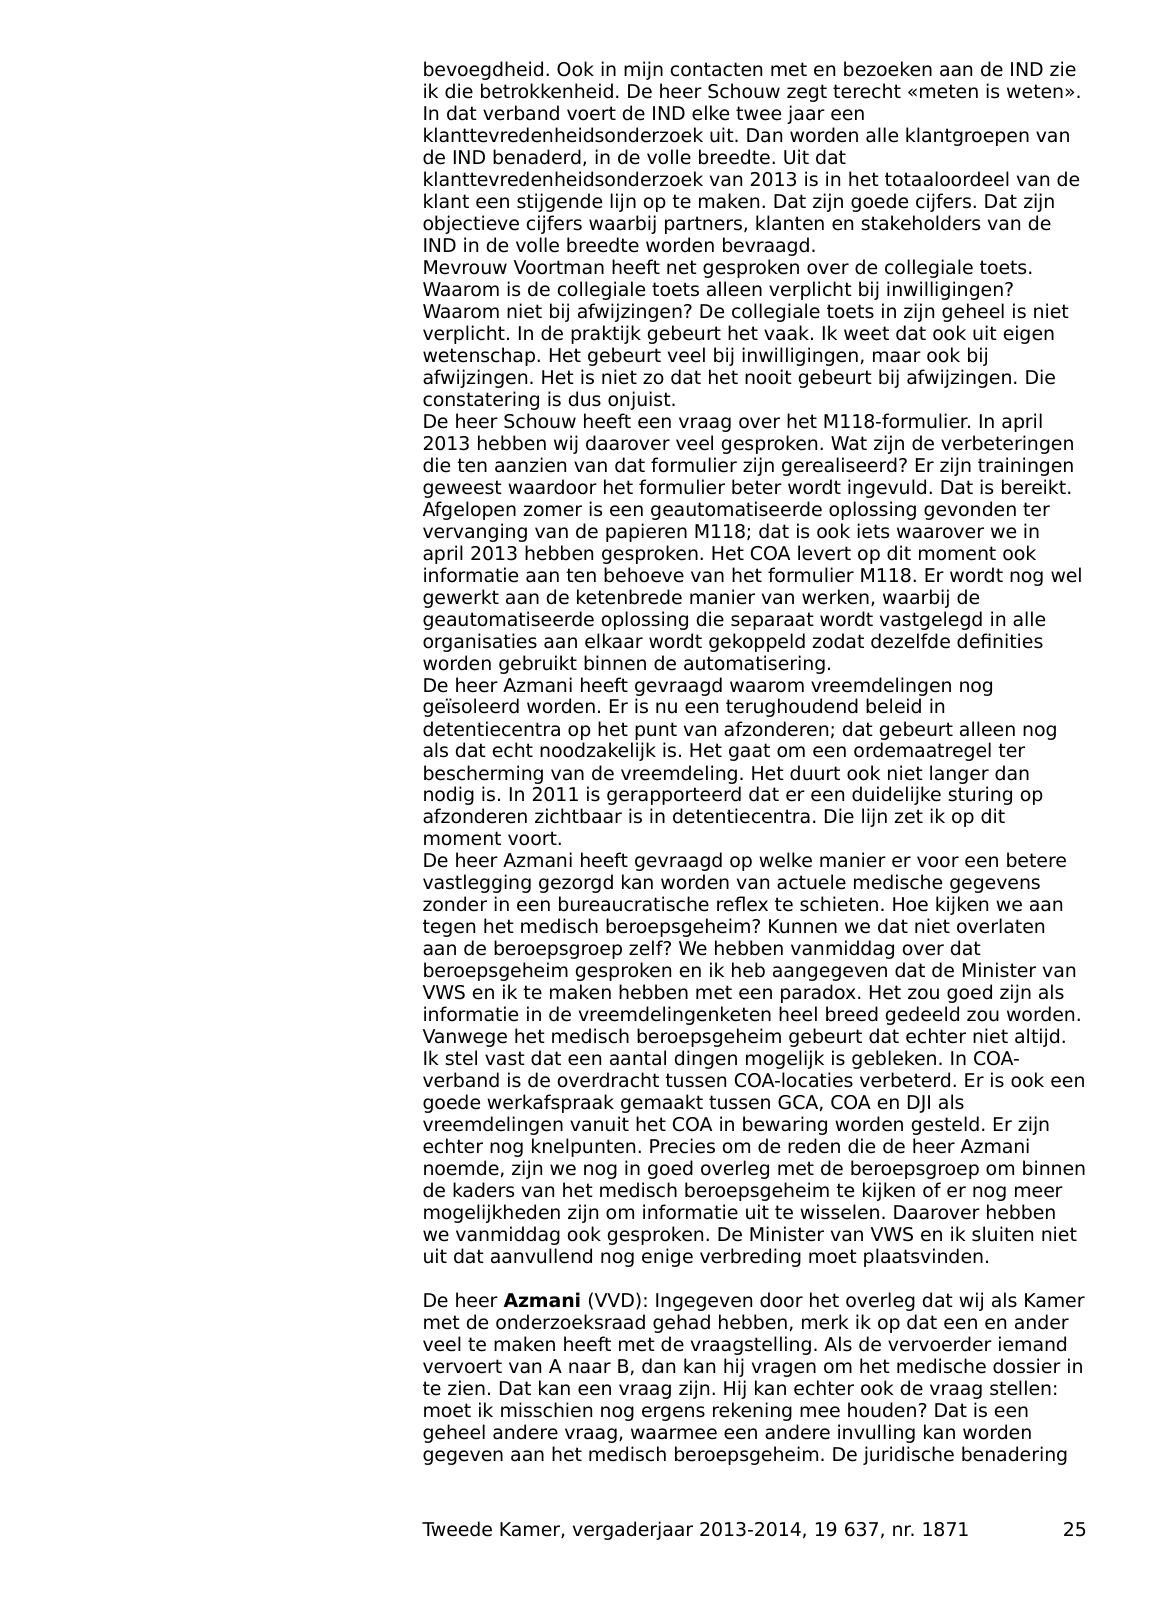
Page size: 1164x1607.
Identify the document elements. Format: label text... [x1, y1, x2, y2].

text De heer Schouw heeft een vraag over het M118-formulier. In april 2013 hebben wij daarover veel gesproken. Wat zijn de verbeteringen die ten aanzien van dat formulier zijn gerealiseerd? Er zijn trainingen geweest waardoor het formulier beter wordt ingevuld. Dat is bereikt. Afgelopen zomer is een geautomatiseerde oplossing gevonden ter vervanging van de papieren M118; dat is ook iets waarover we in april 2013 hebben gesproken. Het COA levert op dit moment ook informatie aan ten behoeve van het formulier M118. Er wordt nog wel gewerkt aan de ketenbrede manier van werken, waarbij de geautomatiseerde oplossing die separaat wordt vastgelegd in alle organisaties aan elkaar wordt gekoppeld zodat dezelfde definities worden gebruikt binnen de automatisering. [422, 411, 1087, 674]
text Mevrouw Voortman heeft net gesproken over de collegiale toets. Waarom is de collegiale toets alleen verplicht bij inwilligingen? Waarom niet bij afwijzingen? De collegiale toets in zijn geheel is niet verplicht. In de praktijk gebeurt het vaak. Ik weet dat ook uit eigen wetenschap. Het gebeurt veel bij inwilligingen, maar ook bij afwijzingen. Het is niet zo dat het nooit gebeurt bij afwijzingen. Die constatering is dus onjuist. [422, 257, 1087, 411]
text De heer Azmani (VVD): Ingegeven door het overleg dat wij als Kamer met de onderzoeksraad gehad hebben, merk ik op dat een en ander veel te maken heeft met de vraagstelling. Als de vervoerder iemand vervoert van A naar B, dan kan hij vragen om het medische dossier in te zien. Dat kan een vraag zijn. Hij kan echter ook de vraag stellen: moet ik misschien nog ergens rekening mee houden? Dat is een geheel andere vraag, waarmee een andere invulling kan worden gegeven aan het medisch beroepsgeheim. De juridische benadering [422, 1290, 1087, 1466]
text De heer Azmani heeft gevraagd waarom vreemdelingen nog geïsoleerd worden. Er is nu een terughoudend beleid in detentiecentra op het punt van afzonderen; dat gebeurt alleen nog als dat echt noodzakelijk is. Het gaat om een ordemaatregel ter bescherming van de vreemdeling. Het duurt ook niet langer dan nodig is. In 2011 is gerapporteerd dat er een duidelijke sturing op afzonderen zichtbaar is in detentiecentra. Die lijn zet ik op dit moment voort. [422, 674, 1087, 850]
text De heer Azmani heeft gevraagd op welke manier er voor een betere vastlegging gezorgd kan worden van actuele medische gegevens zonder in een bureaucratische reflex te schieten. Hoe kijken we aan tegen het medisch beroepsgeheim? Kunnen we dat niet overlaten aan de beroepsgroep zelf? We hebben vanmiddag over dat beroepsgeheim gesproken en ik heb aangegeven dat de Minister van VWS en ik te maken hebben met een paradox. Het zou goed zijn als informatie in de vreemdelingenketen heel breed gedeeld zou worden. Vanwege het medisch beroepsgeheim gebeurt dat echter niet altijd. Ik stel vast dat een aantal dingen mogelijk is gebleken. In COA-verband is de overdracht tussen COA-locaties verbeterd. Er is ook een goede werkafspraak gemaakt tussen GCA, COA en DJI als vreemdelingen vanuit het COA in bewaring worden gesteld. Er zijn echter nog knelpunten. Precies om de reden die de heer Azmani noemde, zijn we nog in goed overleg met de beroepsgroep om binnen de kaders van het medisch beroepsgeheim te kijken of er nog meer mogelijkheden zijn om informatie uit te wisselen. Daarover hebben we vanmiddag ook gesproken. De Minister van VWS en ik sluiten niet uit dat aanvullend nog enige verbreding moet plaatsvinden. [422, 850, 1087, 1268]
text bevoegdheid. Ook in mijn contacten met en bezoeken aan de IND zie ik die betrokkenheid. De heer Schouw zegt terecht «meten is weten». In dat verband voert de IND elke twee jaar een klanttevredenheidsonderzoek uit. Dan worden alle klantgroepen van de IND benaderd, in de volle breedte. Uit dat klanttevredenheidsonderzoek van 2013 is in het totaaloordeel van de klant een stijgende lijn op te maken. Dat zijn goede cijfers. Dat zijn objectieve cijfers waarbij partners, klanten en stakeholders van de IND in de volle breedte worden bevraagd. [422, 59, 1087, 257]
